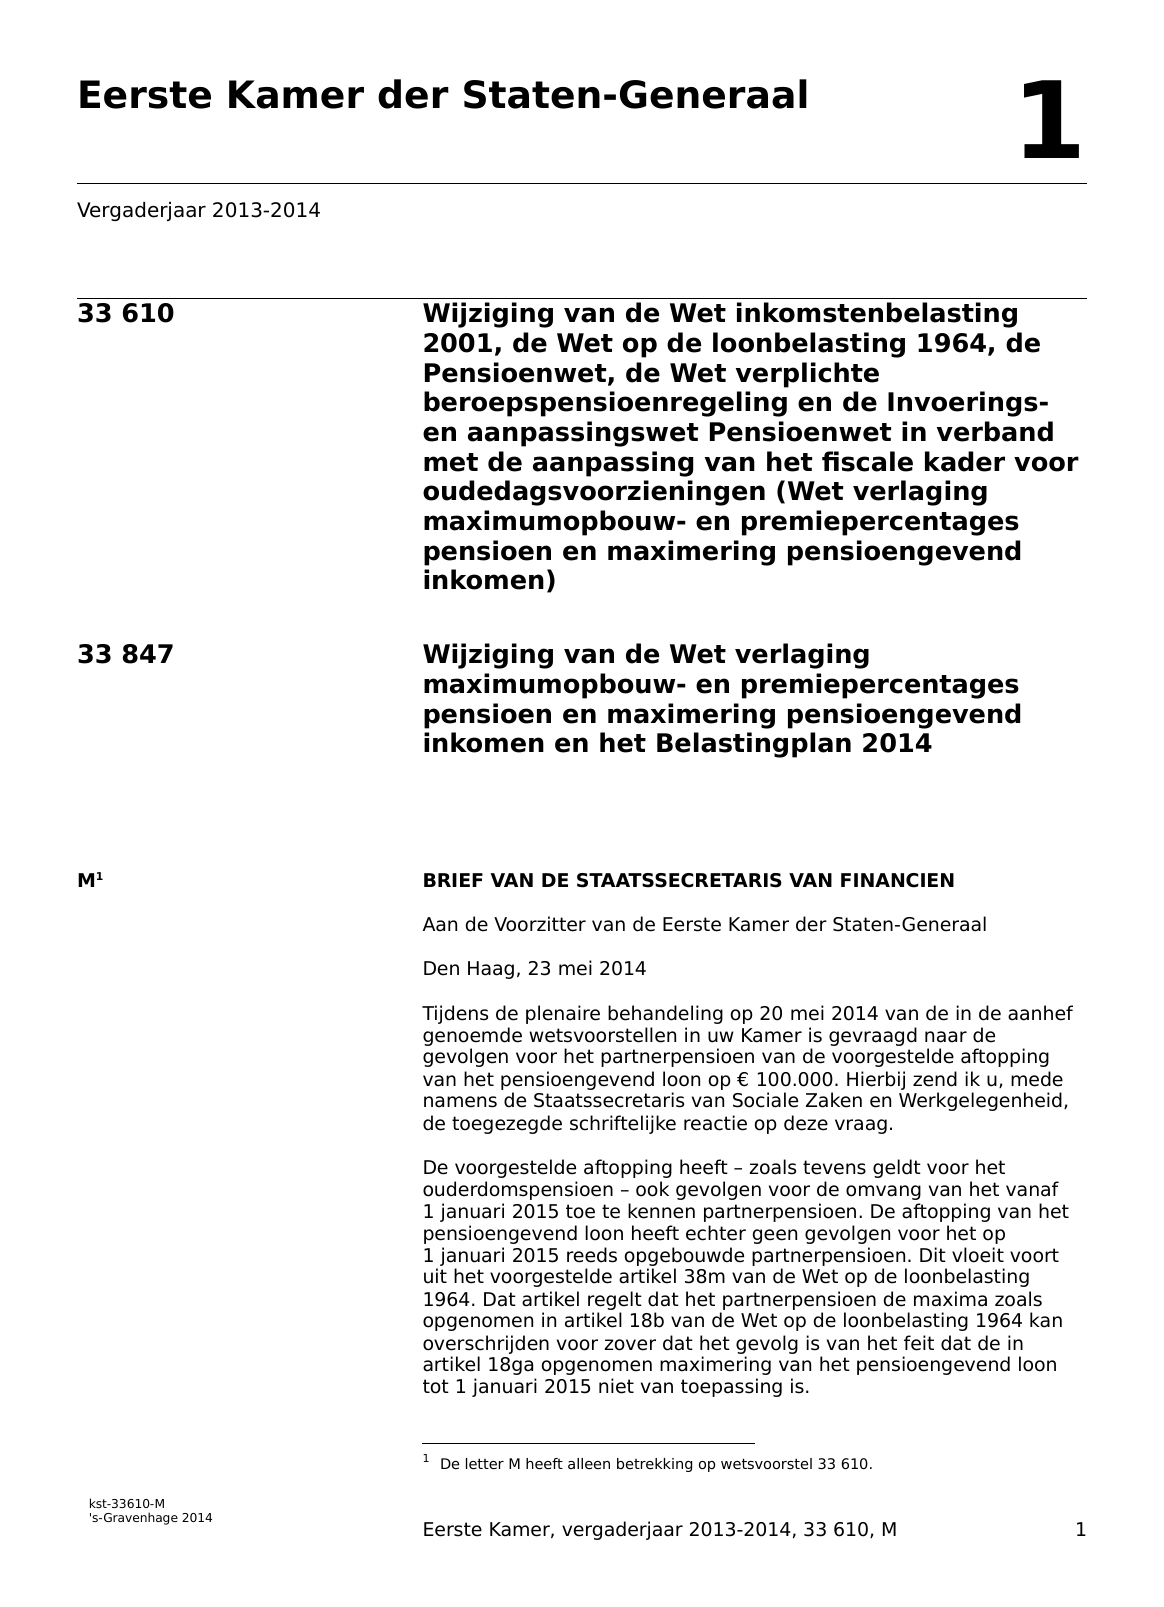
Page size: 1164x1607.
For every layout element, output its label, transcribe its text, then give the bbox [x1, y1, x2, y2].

text Den Haag, 23 mei 2014 [422, 958, 1087, 980]
table_header Eerste Kamer der Staten-Generaal [77, 59, 886, 183]
table_header 1 [886, 59, 1087, 183]
text Aan de Voorzitter van de Eerste Kamer der Staten-Generaal [422, 914, 1087, 936]
text Tijdens de plenaire behandeling op 20 mei 2014 van de in de aanhef genoemde wetsvoorstellen in uw Kamer is gevraagd naar de gevolgen voor het partnerpensioen van de voorgestelde aftopping van het pensioengevend loon op € 100.000. Hierbij zend ik u, mede namens de Staatssecretaris van Sociale Zaken en Werkgelegenheid, de toegezegde schriftelijke reactie op deze vraag. [422, 1002, 1087, 1134]
text kst-33610-M [88, 1497, 323, 1511]
subtitle M BRIEF VAN DE STAATSSECRETARIS VAN FINANCIEN [77, 870, 1087, 892]
subtitle 33 610 Wijziging van de Wet inkomstenbelasting 2001, de Wet op de loonbelasting 1964, de Pensioenwet, de Wet verplichte beroepspensioenregeling en de Invoerings- en aanpassingswet Pensioenwet in verband met de aanpassing van het fiscale kader voor oudedagsvoorzieningen (Wet verlaging maximumopbouw- en premiepercentages pensioen en maximering pensioengevend inkomen) [77, 299, 1087, 596]
table_cell Vergaderjaar 2013-2014 [77, 184, 1087, 298]
subtitle 33 847 Wijziging van de Wet verlaging maximumopbouw- en premiepercentages pensioen en maximering pensioengevend inkomen en het Belastingplan 2014 [77, 640, 1087, 759]
text De voorgestelde aftopping heeft – zoals tevens geldt voor het ouderdomspensioen – ook gevolgen voor de omvang van het vanaf 1 januari 2015 toe te kennen partnerpensioen. De aftopping van het pensioengevend loon heeft echter geen gevolgen voor het op 1 januari 2015 reeds opgebouwde partnerpensioen. Dit vloeit voort uit het voorgestelde artikel 38m van de Wet op de loonbelasting 1964. Dat artikel regelt dat het partnerpensioen de maxima zoals opgenomen in artikel 18b van de Wet op de loonbelasting 1964 kan overschrijden voor zover dat het gevolg is van het feit dat de in artikel 18ga opgenomen maximering van het pensioengevend loon tot 1 januari 2015 niet van toepassing is. [422, 1157, 1087, 1398]
text De letter M heeft alleen betrekking op wetsvoorstel 33 610. [422, 1452, 1087, 1474]
text 's-Gravenhage 2014 [88, 1511, 323, 1525]
